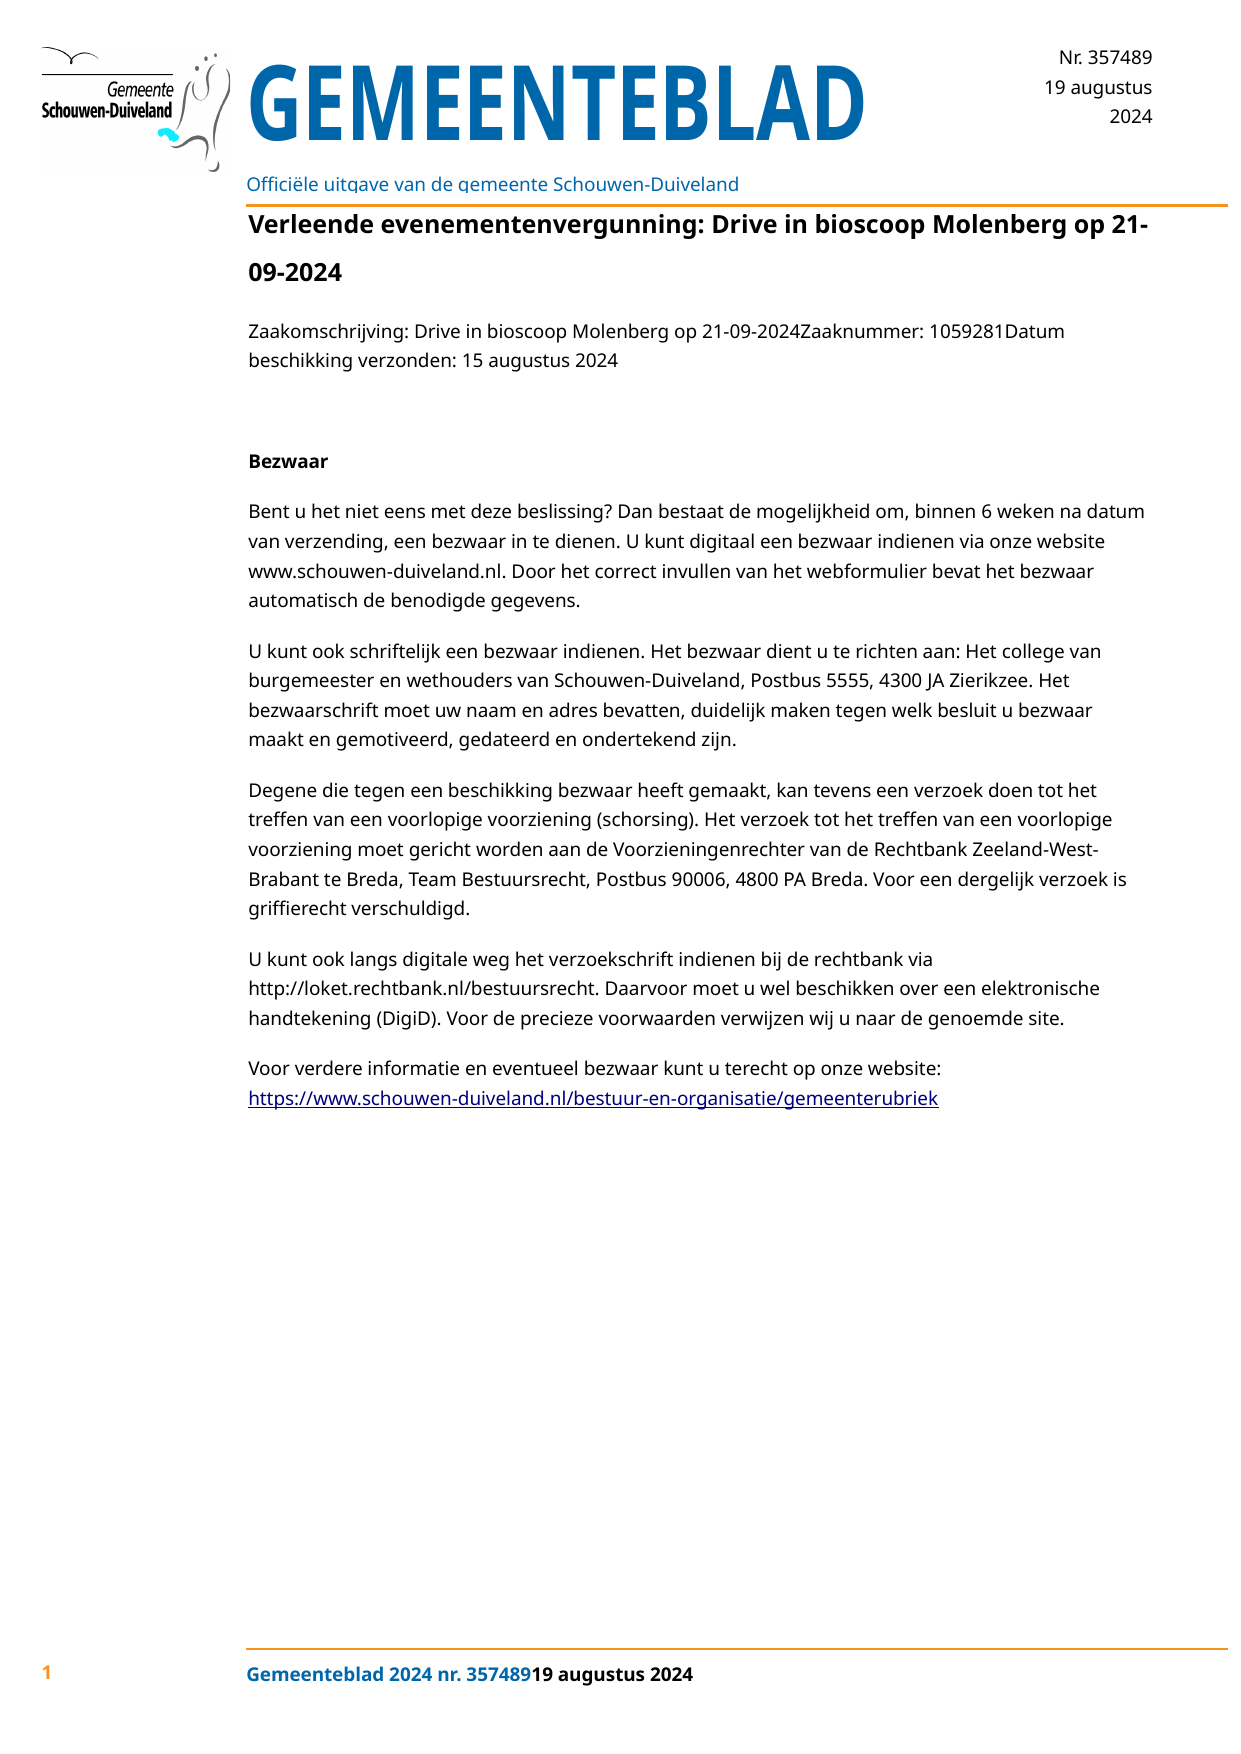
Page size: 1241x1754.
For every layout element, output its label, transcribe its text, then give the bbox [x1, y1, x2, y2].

text Verleende evenementenvergunning: Drive in bioscoop Molenberg op 21-09-2024 [248, 207, 1152, 288]
text U kunt ook langs digitale weg het verzoekschrift indienen bij de rechtbank via http://loket.rechtbank.nl/bestuursrecht. Daarvoor moet u wel beschikken over een elektronische handtekening (DigiD). Voor de precieze voorwaarden verwijzen wij u naar de genoemde site. [248, 946, 1152, 1031]
text Bent u het niet eens met deze beslissing? Dan bestaat de mogelijkheid om, binnen 6 weken na datum van verzending, een bezwaar in te dienen. U kunt digitaal een bezwaar indienen via onze website www.schouwen-duiveland.nl. Door het correct invullen van het webformulier bevat het bezwaar automatisch de benodigde gegevens. [248, 499, 1152, 613]
picture [41, 47, 231, 172]
text U kunt ook schriftelijk een bezwaar indienen. Het bezwaar dient u te richten aan: Het college van burgemeester en wethouders van Schouwen-Duiveland, Postbus 5555, 4300 JA Zierikzee. Het bezwaarschrift moet uw naam en adres bevatten, duidelijk maken tegen welk besluit u bezwaar maakt en gemotiveerd, gedateerd en ondertekend zijn. [248, 638, 1152, 752]
text Zaakomschrijving: Drive in bioscoop Molenberg op 21-09-2024Zaaknummer: 1059281Datum beschikking verzonden: 15 augustus 2024 [248, 318, 1152, 373]
text Voor verdere informatie en eventueel bezwaar kunt u terecht op onze website: https://www.schouwen-duiveland.nl/bestuur-en-organisatie/gemeenterubriek [248, 1055, 1152, 1111]
text Bezwaar [248, 448, 1152, 474]
text Degene die tegen een beschikking bezwaar heeft gemaakt, kan tevens een verzoek doen tot het treffen van een voorlopige voorziening (schorsing). Het verzoek tot het treffen van een voorlopige voorziening moet gericht worden aan de Voorzieningenrechter van de Rechtbank Zeeland-West-Brabant te Breda, Team Bestuursrecht, Postbus 90006, 4800 PA Breda. Voor een dergelijk verzoek is griffierecht verschuldigd. [248, 777, 1152, 921]
